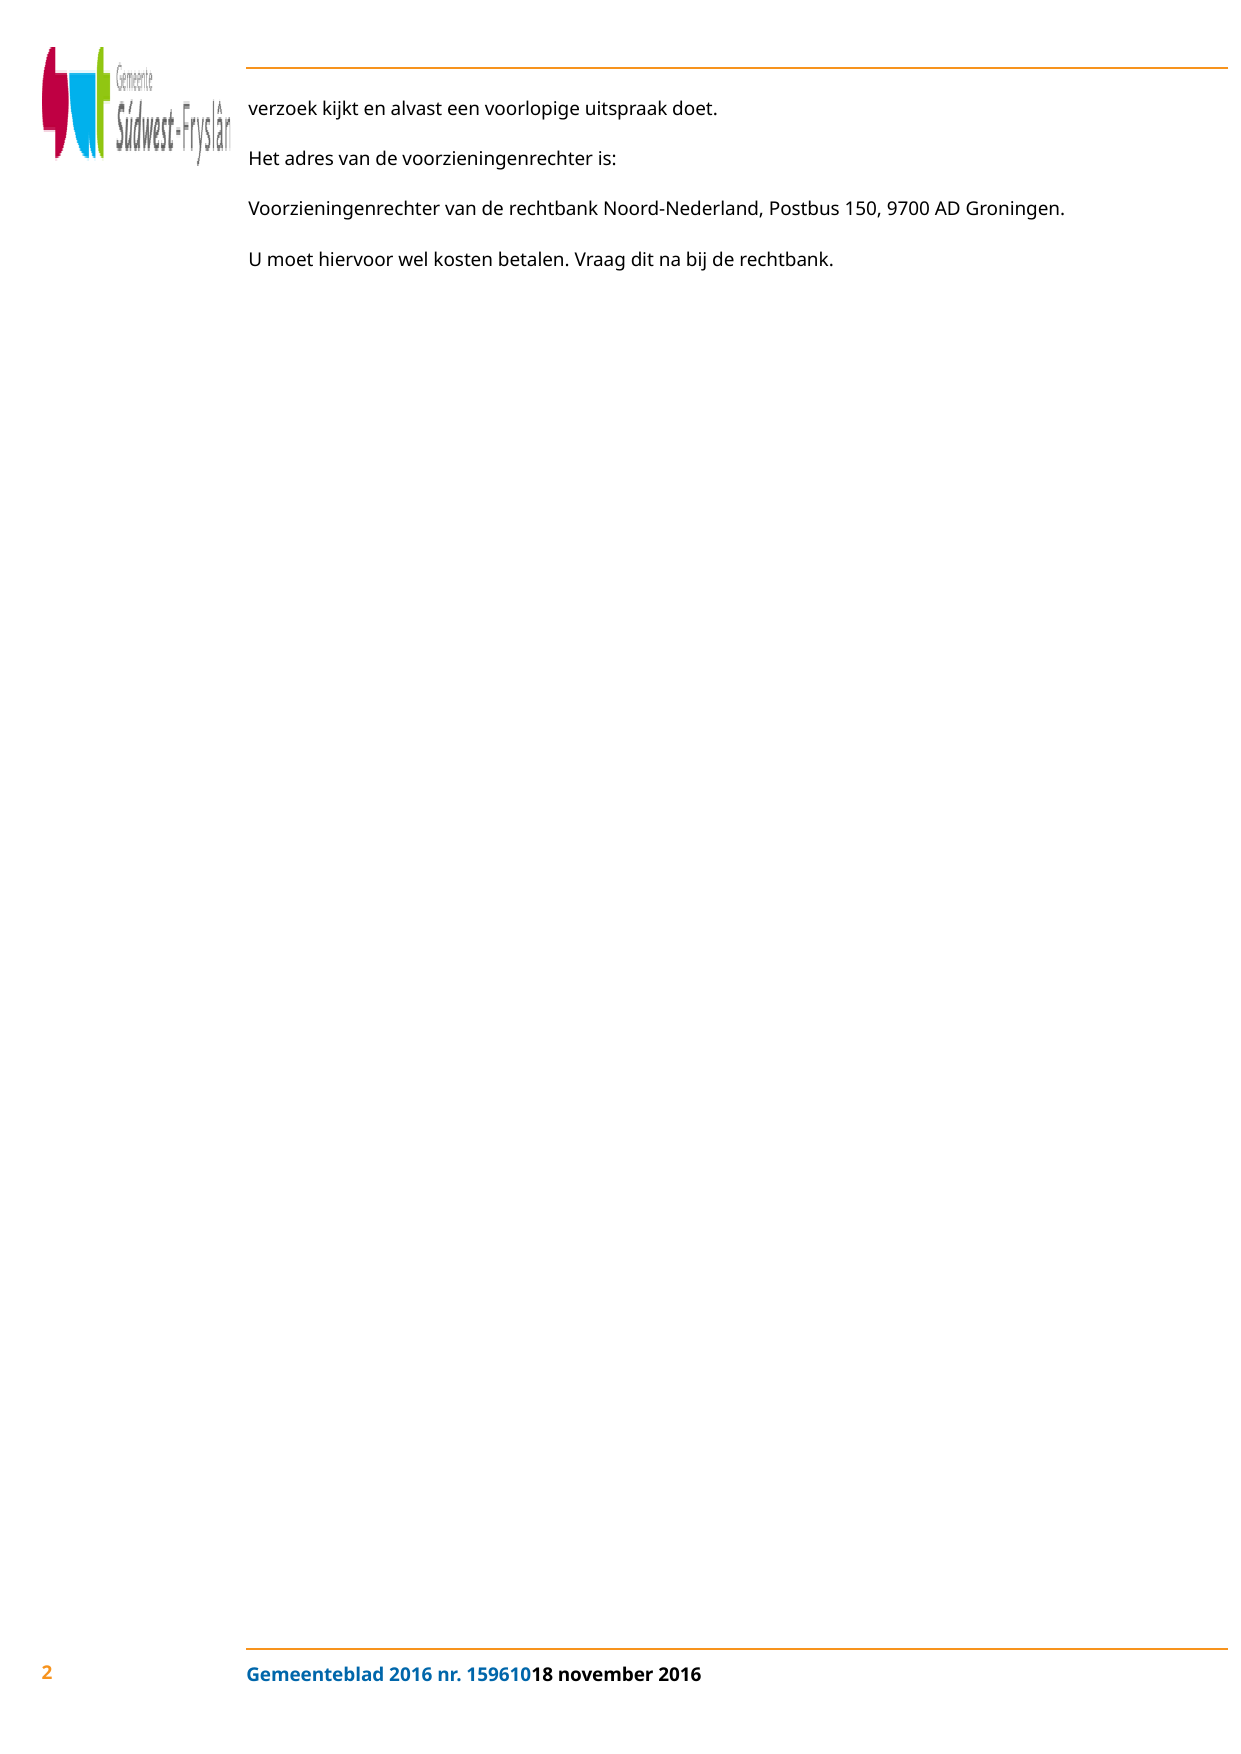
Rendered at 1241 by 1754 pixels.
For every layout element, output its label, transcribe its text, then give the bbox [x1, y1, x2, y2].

picture [41, 47, 231, 172]
text Voorzieningenrechter van de rechtbank Noord-Nederland, Postbus 150, 9700 AD Groningen. [248, 196, 1152, 221]
text verzoek kijkt en alvast een voorlopige uitspraak doet. [248, 95, 1152, 121]
text Het adres van de voorzieningenrechter is: [248, 145, 1152, 171]
text U moet hiervoor wel kosten betalen. Vraag dit na bij de rechtbank. [248, 246, 1152, 272]
